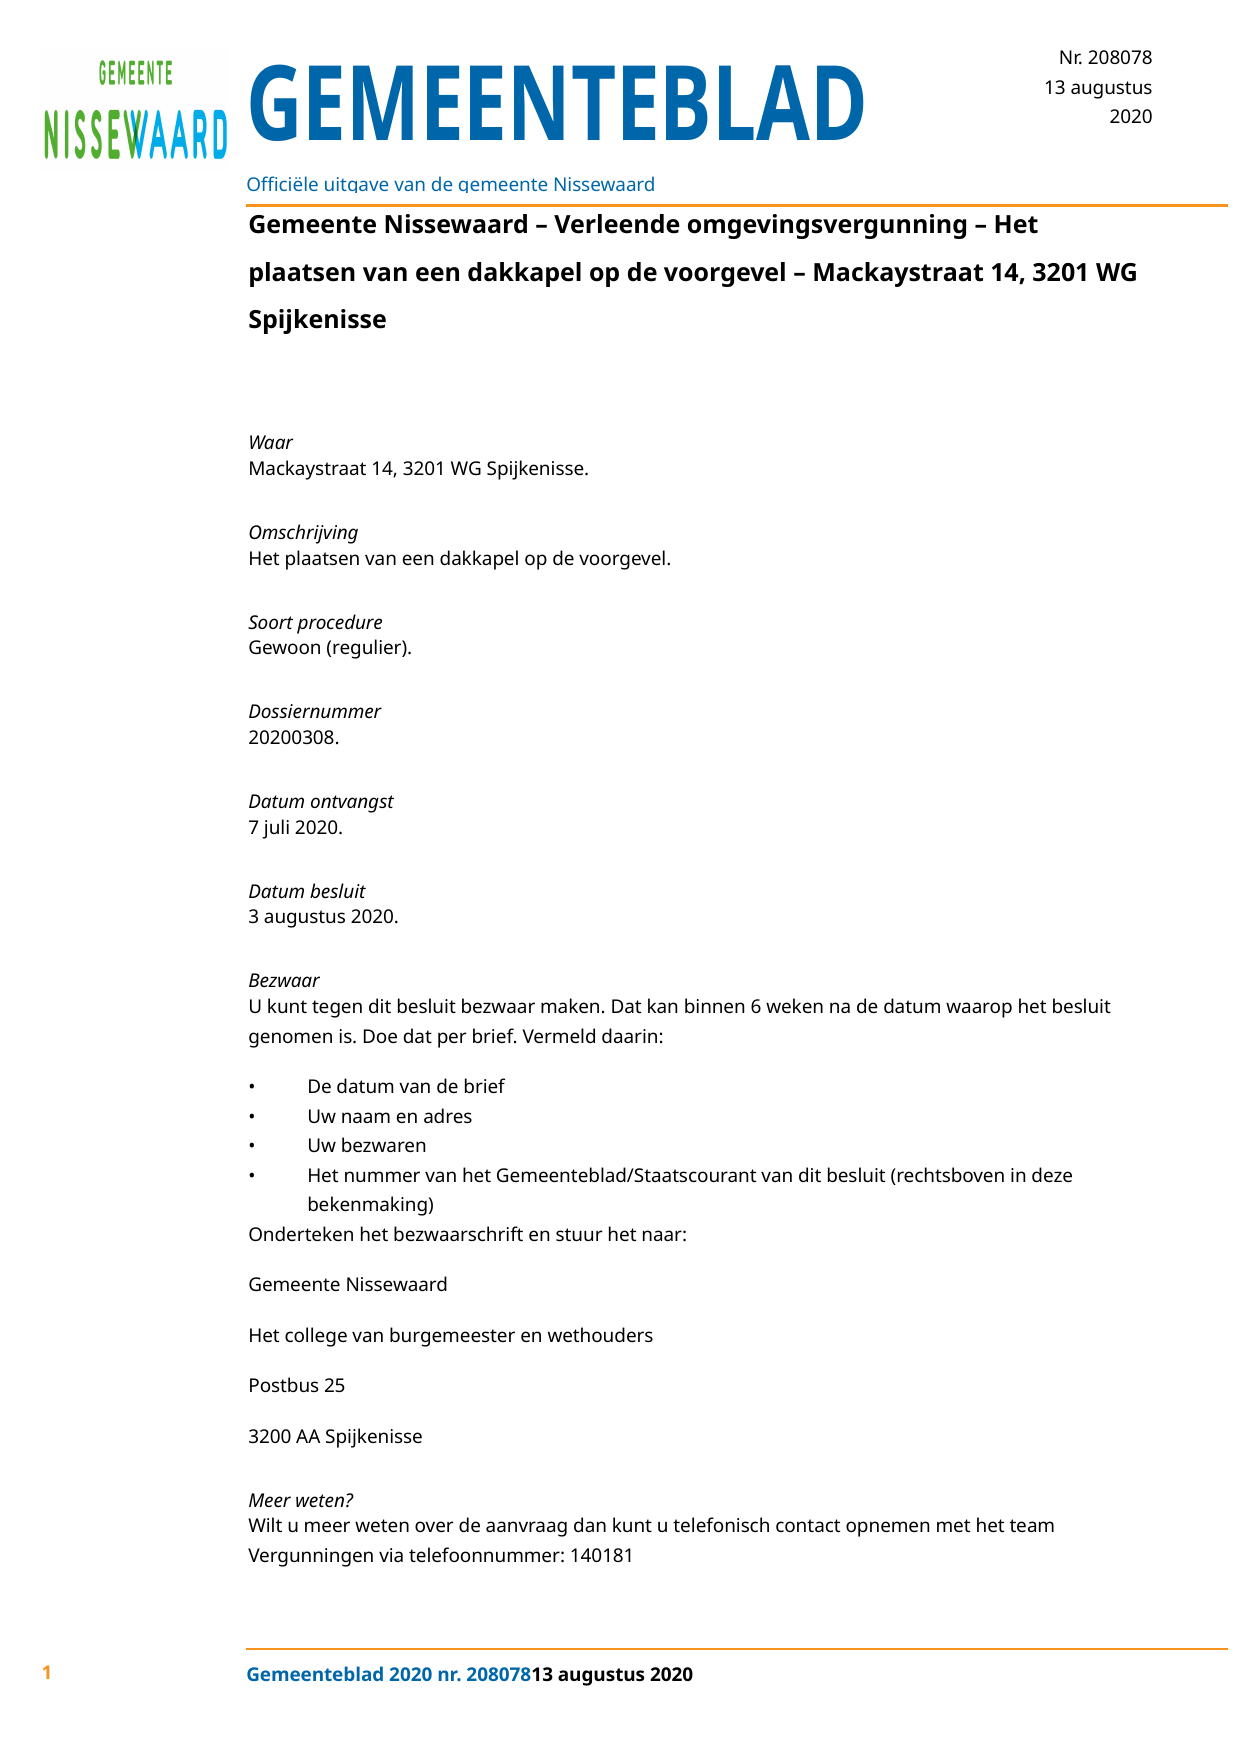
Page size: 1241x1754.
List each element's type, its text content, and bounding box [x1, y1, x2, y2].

text Dossiernummer [248, 698, 1152, 724]
text Meer weten? [248, 1487, 1152, 1513]
text Gewoon (regulier). [248, 634, 1152, 660]
text Onderteken het bezwaarschrift en stuur het naar: [248, 1221, 1152, 1247]
text Omschrijving [248, 519, 1152, 545]
list Uw bezwaren [248, 1132, 1152, 1158]
text Het college van burgemeester en wethouders [248, 1322, 1152, 1348]
text Gemeente Nissewaard – Verleende omgevingsvergunning – Het plaatsen van een dakkapel op de voorgevel – Mackaystraat 14, 3201 WG Spijkenisse [248, 207, 1152, 336]
text Wilt u meer weten over de aanvraag dan kunt u telefonisch contact opnemen met het team Vergunningen via telefoonnummer: 140181 [248, 1513, 1152, 1568]
text U kunt tegen dit besluit bezwaar maken. Dat kan binnen 6 weken na de datum waarop het besluit genomen is. Doe dat per brief. Vermeld daarin: [248, 993, 1152, 1049]
text Mackaystraat 14, 3201 WG Spijkenisse. [248, 455, 1152, 481]
text Gemeente Nissewaard [248, 1272, 1152, 1297]
text 3 augustus 2020. [248, 904, 1152, 929]
text Datum ontvangst [248, 788, 1152, 814]
text Bezwaar [248, 968, 1152, 993]
list Uw naam en adres [248, 1103, 1152, 1129]
list Het nummer van het Gemeenteblad/Staatscourant van dit besluit (rechtsboven in deze bekenmaking) [248, 1162, 1152, 1217]
text 3200 AA Spijkenisse [248, 1423, 1152, 1449]
text 20200308. [248, 724, 1152, 750]
text Waar [248, 429, 1152, 455]
text Datum besluit [248, 878, 1152, 904]
list De datum van de brief [248, 1073, 1152, 1099]
text 7 juli 2020. [248, 814, 1152, 840]
text Postbus 25 [248, 1372, 1152, 1398]
text Het plaatsen van een dakkapel op de voorgevel. [248, 545, 1152, 571]
text Soort procedure [248, 609, 1152, 634]
picture [41, 47, 231, 172]
